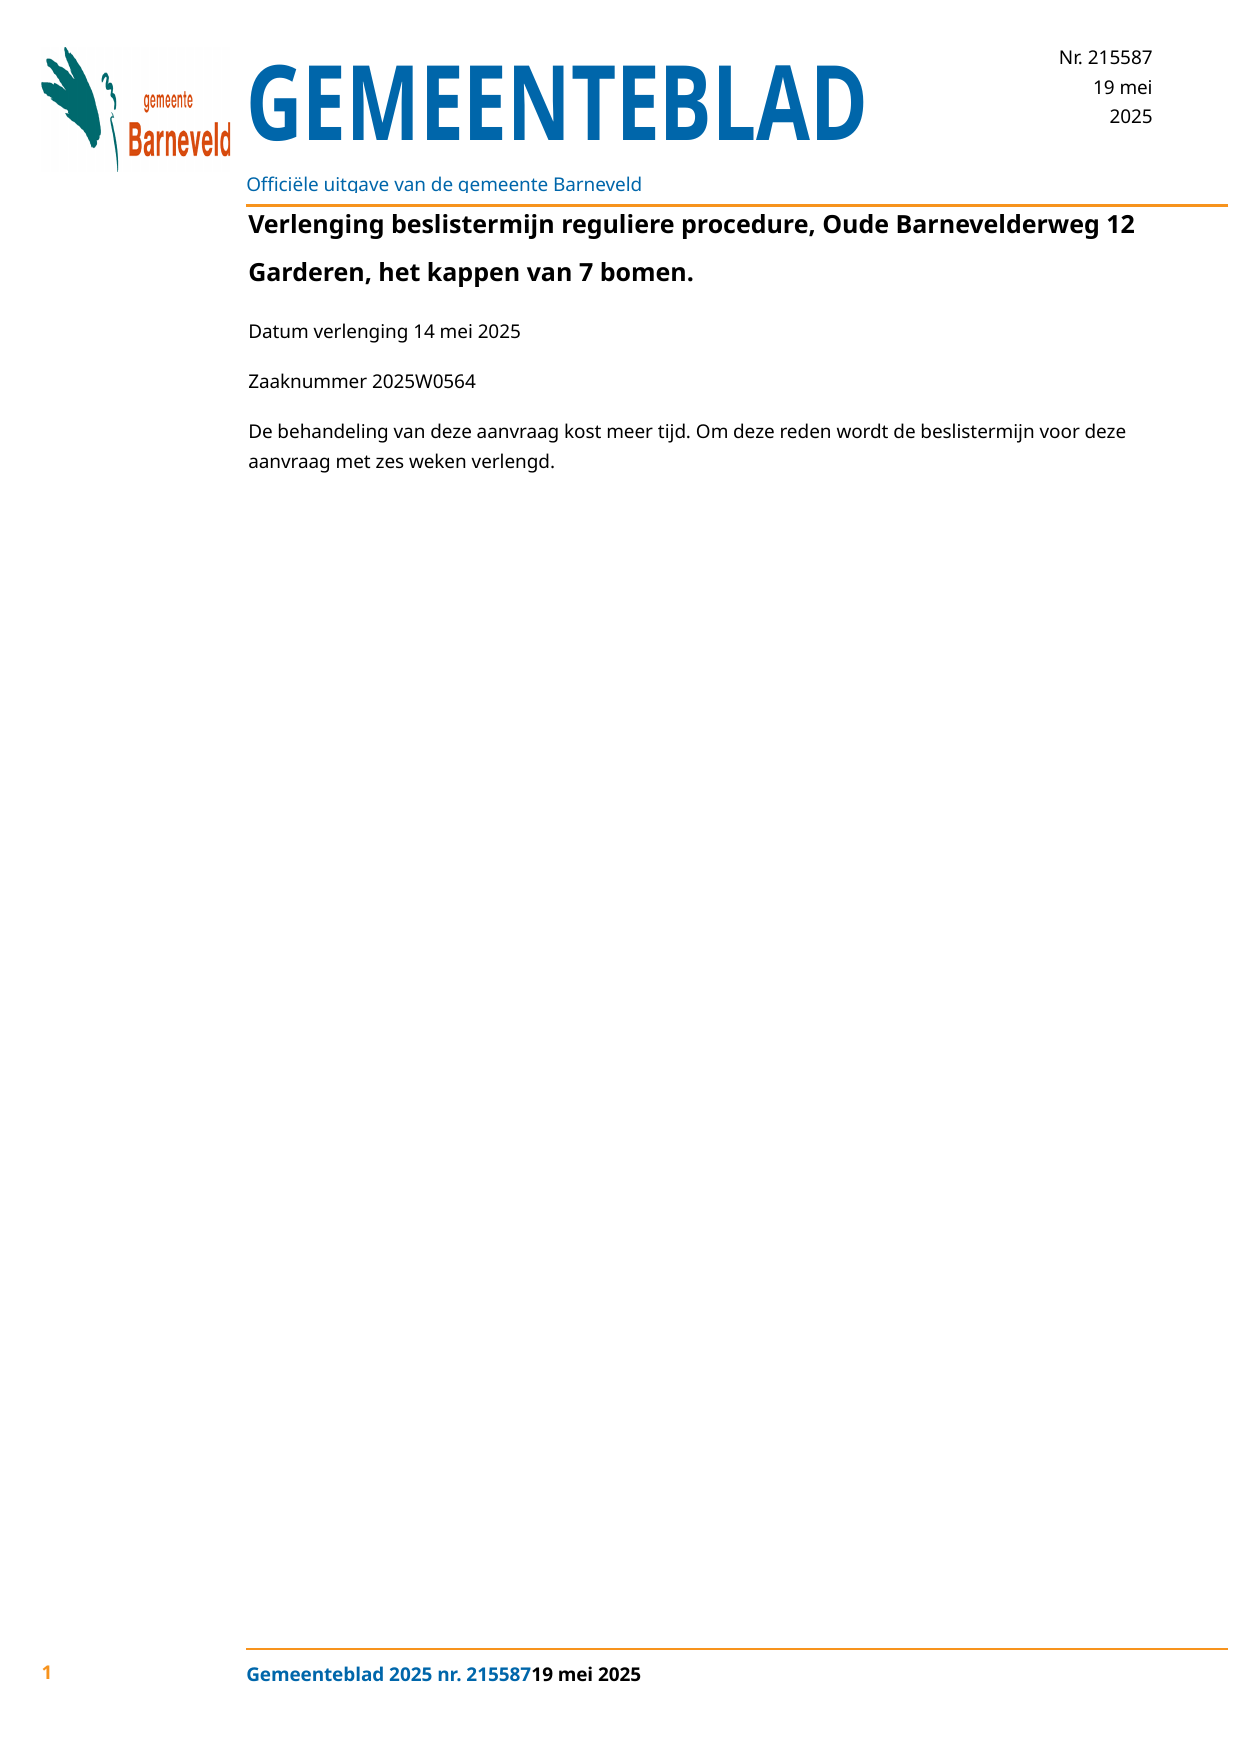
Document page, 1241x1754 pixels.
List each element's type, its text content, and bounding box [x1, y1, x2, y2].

text Datum verlenging 14 mei 2025 [248, 318, 1152, 344]
text Zaaknummer 2025W0564 [248, 368, 1152, 394]
text De behandeling van deze aanvraag kost meer tijd. Om deze reden wordt de beslistermijn voor deze aanvraag met zes weken verlengd. [248, 419, 1152, 474]
picture [41, 47, 231, 172]
text Verlenging beslistermijn reguliere procedure, Oude Barnevelderweg 12 Garderen, het kappen van 7 bomen. [248, 207, 1152, 288]
